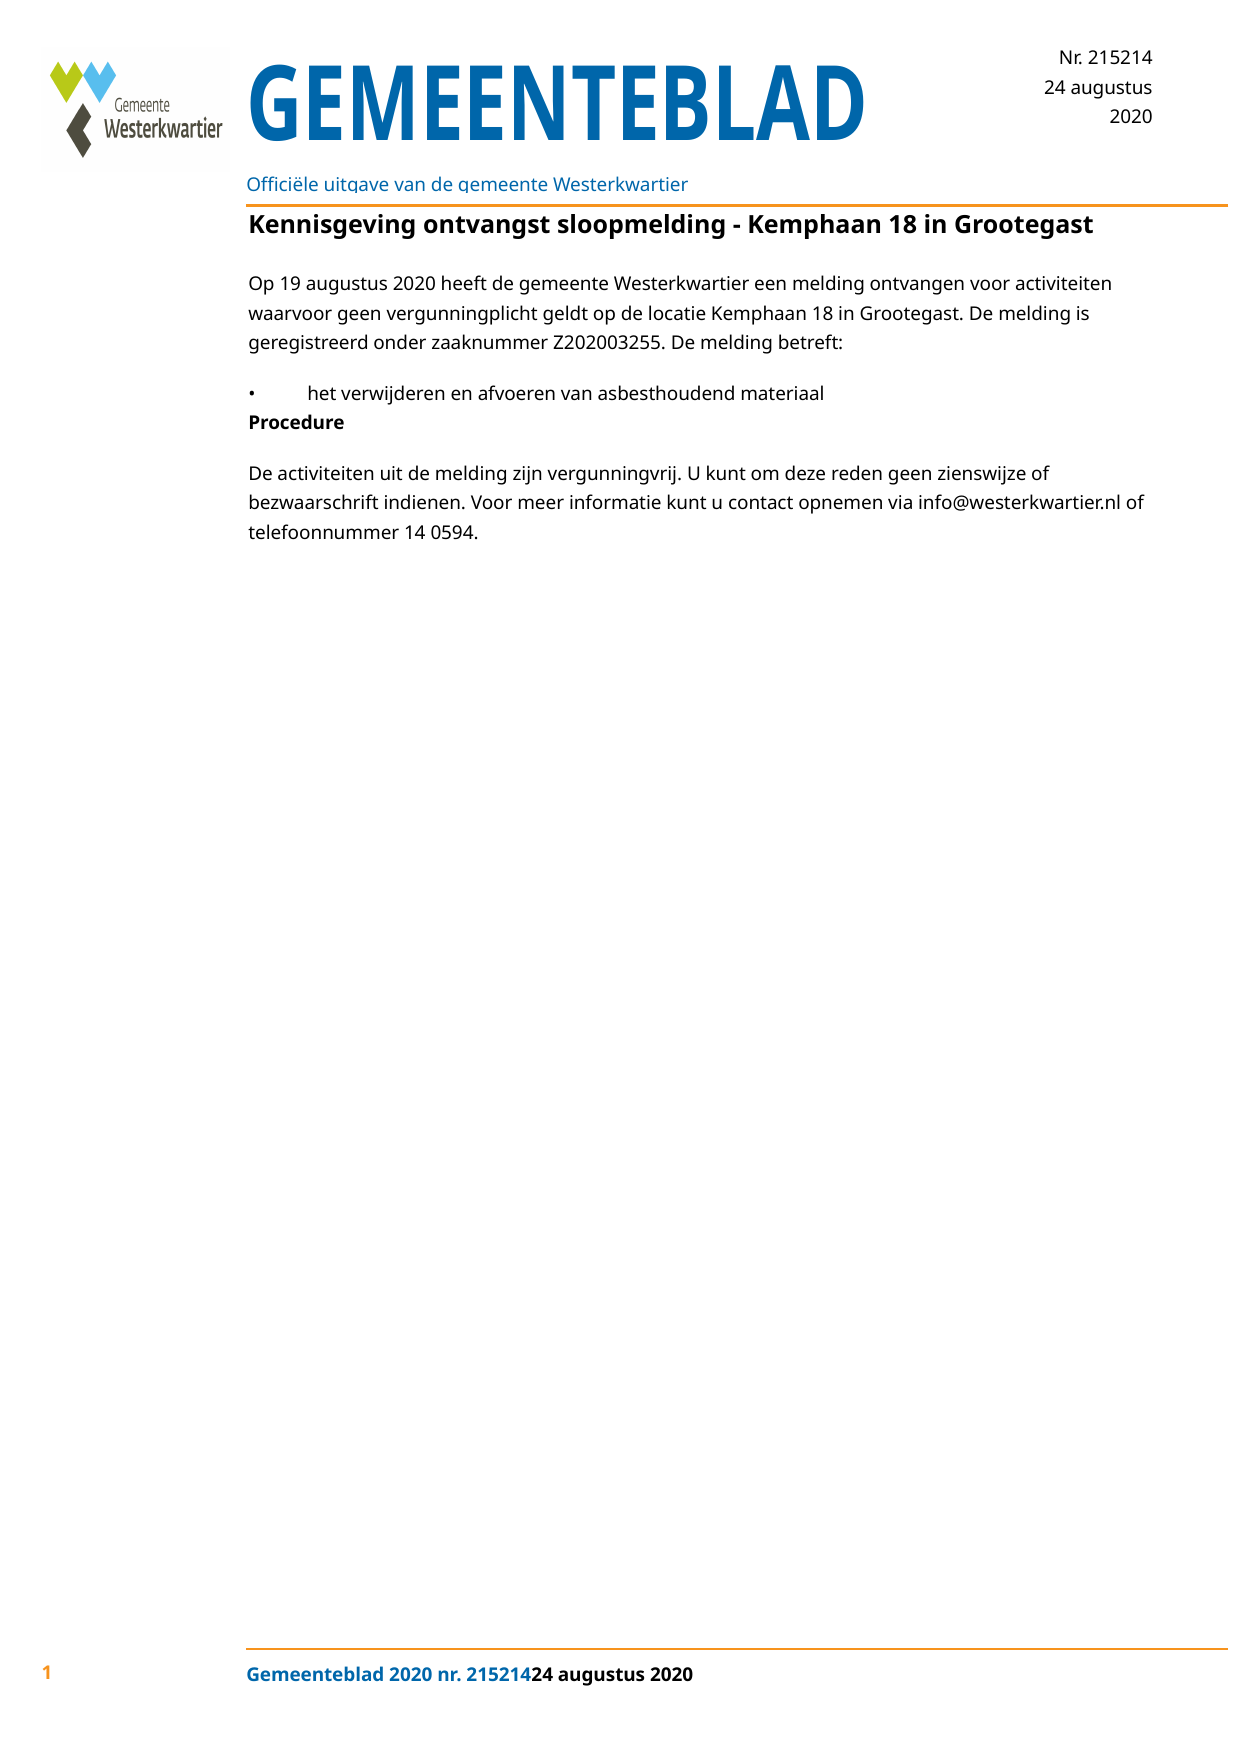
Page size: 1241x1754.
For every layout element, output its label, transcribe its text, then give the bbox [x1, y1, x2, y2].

list het verwijderen en afvoeren van asbesthoudend materiaal [248, 380, 1152, 406]
text De activiteiten uit de melding zijn vergunningvrij. U kunt om deze reden geen zienswijze of bezwaarschrift indienen. Voor meer informatie kunt u contact opnemen via info@westerkwartier.nl of telefoonnummer 14 0594. [248, 460, 1152, 545]
text Kennisgeving ontvangst sloopmelding - Kemphaan 18 in Grootegast [248, 207, 1152, 241]
text Procedure [248, 409, 1152, 435]
picture [41, 47, 231, 172]
text Op 19 augustus 2020 heeft de gemeente Westerkwartier een melding ontvangen voor activiteiten waarvoor geen vergunningplicht geldt op de locatie Kemphaan 18 in Grootegast. De melding is geregistreerd onder zaaknummer Z202003255. De melding betreft: [248, 270, 1152, 355]
